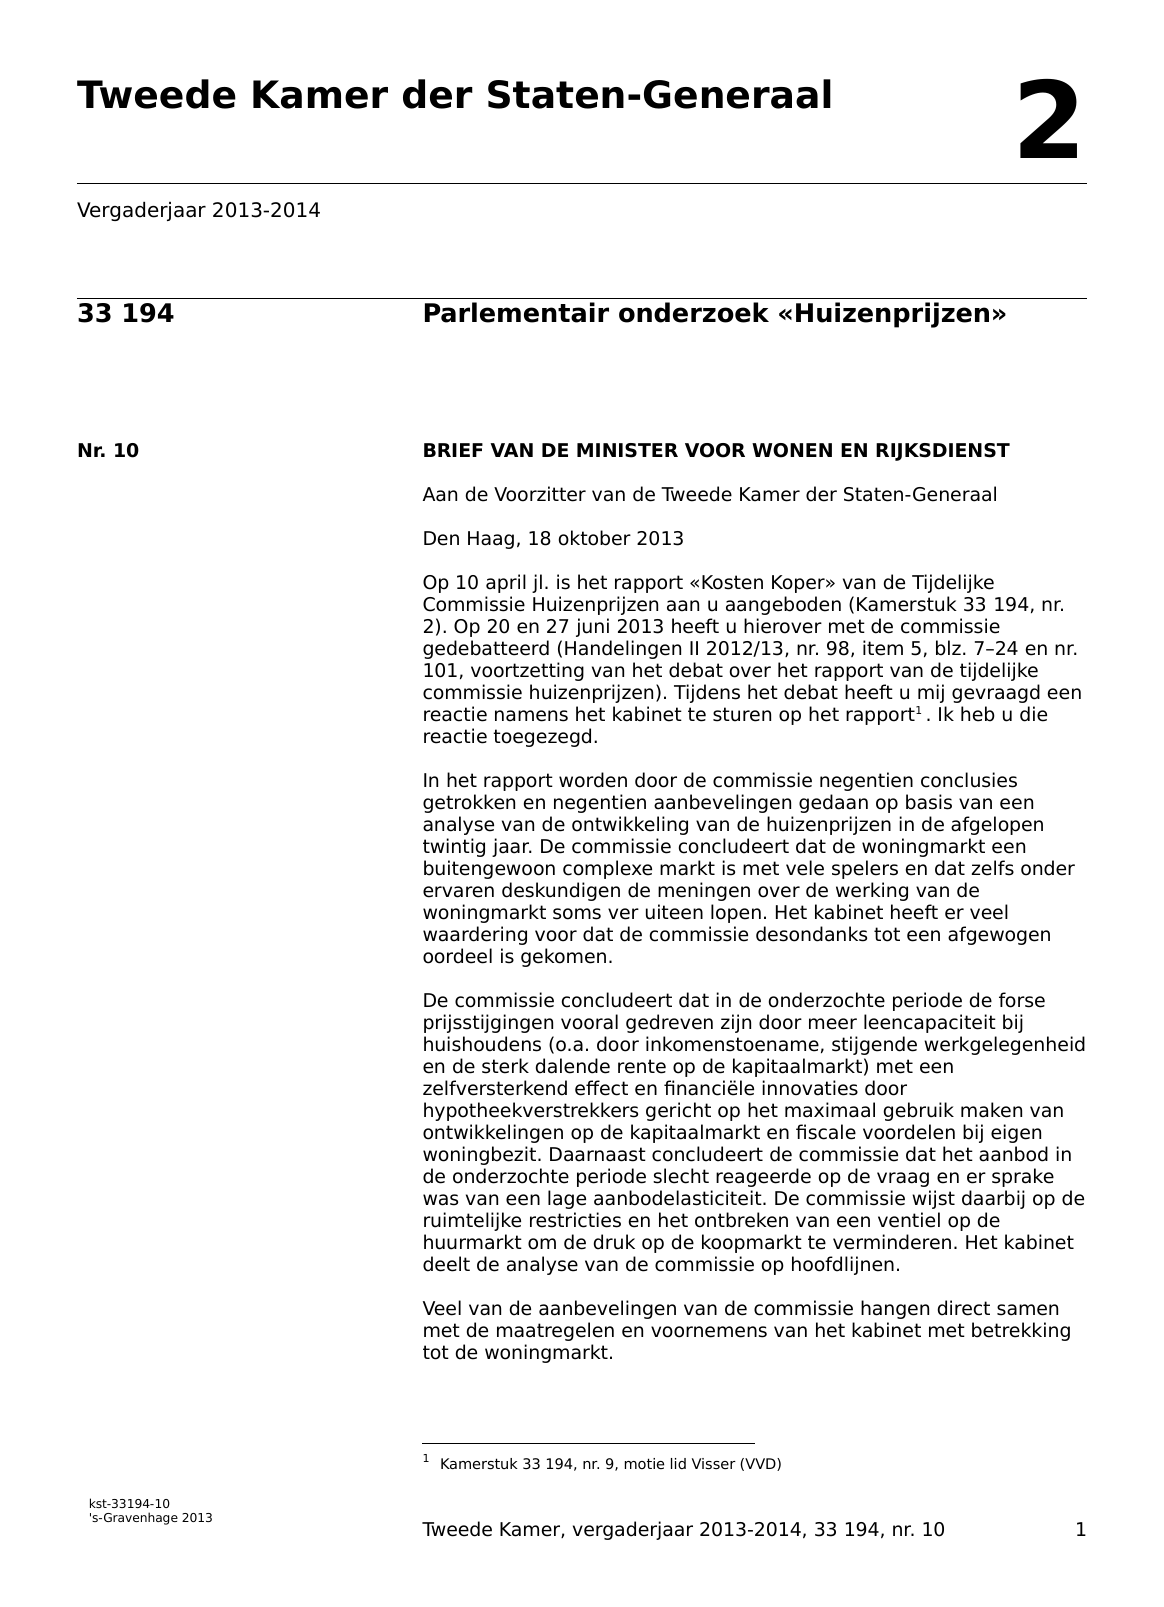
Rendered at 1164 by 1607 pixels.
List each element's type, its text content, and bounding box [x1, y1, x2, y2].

text Den Haag, 18 oktober 2013 [422, 528, 1087, 550]
table_header 2 [886, 59, 1087, 183]
text In het rapport worden door de commissie negentien conclusies getrokken en negentien aanbevelingen gedaan op basis van een analyse van de ontwikkeling van de huizenprijzen in de afgelopen twintig jaar. De commissie concludeert dat de woningmarkt een buitengewoon complexe markt is met vele spelers en dat zelfs onder ervaren deskundigen de meningen over de werking van de woningmarkt soms ver uiteen lopen. Het kabinet heeft er veel waardering voor dat de commissie desondanks tot een afgewogen oordeel is gekomen. [422, 770, 1087, 968]
table_header Tweede Kamer der Staten-Generaal [77, 59, 886, 183]
text Kamerstuk 33 194, nr. 9, motie lid Visser (VVD) [422, 1452, 1087, 1474]
text Op 10 april jl. is het rapport «Kosten Koper» van de Tijdelijke Commissie Huizenprijzen aan u aangeboden (Kamerstuk 33 194, nr. 2). Op 20 en 27 juni 2013 heeft u hierover met de commissie gedebatteerd (Handelingen II 2012/13, nr. 98, item 5, blz. 7–24 en nr. 101, voortzetting van het debat over het rapport van de tijdelijke commissie huizenprijzen). Tijdens het debat heeft u mij gevraagd een reactie namens het kabinet te sturen op het rapport. Ik heb u die reactie toegezegd. [422, 572, 1087, 748]
text kst-33194-10 [88, 1497, 323, 1511]
text De commissie concludeert dat in de onderzochte periode de forse prijsstijgingen vooral gedreven zijn door meer leencapaciteit bij huishoudens (o.a. door inkomenstoename, stijgende werkgelegenheid en de sterk dalende rente op de kapitaalmarkt) met een zelfversterkend effect en financiële innovaties door hypotheekverstrekkers gericht op het maximaal gebruik maken van ontwikkelingen op de kapitaalmarkt en fiscale voordelen bij eigen woningbezit. Daarnaast concludeert de commissie dat het aanbod in de onderzochte periode slecht reageerde op de vraag en er sprake was van een lage aanbodelasticiteit. De commissie wijst daarbij op de ruimtelijke restricties en het ontbreken van een ventiel op de huurmarkt om de druk op de koopmarkt te verminderen. Het kabinet deelt de analyse van de commissie op hoofdlijnen. [422, 990, 1087, 1276]
text Veel van de aanbevelingen van de commissie hangen direct samen met de maatregelen en voornemens van het kabinet met betrekking tot de woningmarkt. [422, 1298, 1087, 1364]
subtitle 33 194 Parlementair onderzoek «Huizenprijzen» [77, 299, 1087, 329]
table_cell Vergaderjaar 2013-2014 [77, 184, 1087, 298]
subtitle Nr. 10 BRIEF VAN DE MINISTER VOOR WONEN EN RIJKSDIENST [77, 440, 1087, 462]
text 's-Gravenhage 2013 [88, 1511, 323, 1525]
text Aan de Voorzitter van de Tweede Kamer der Staten-Generaal [422, 484, 1087, 506]
